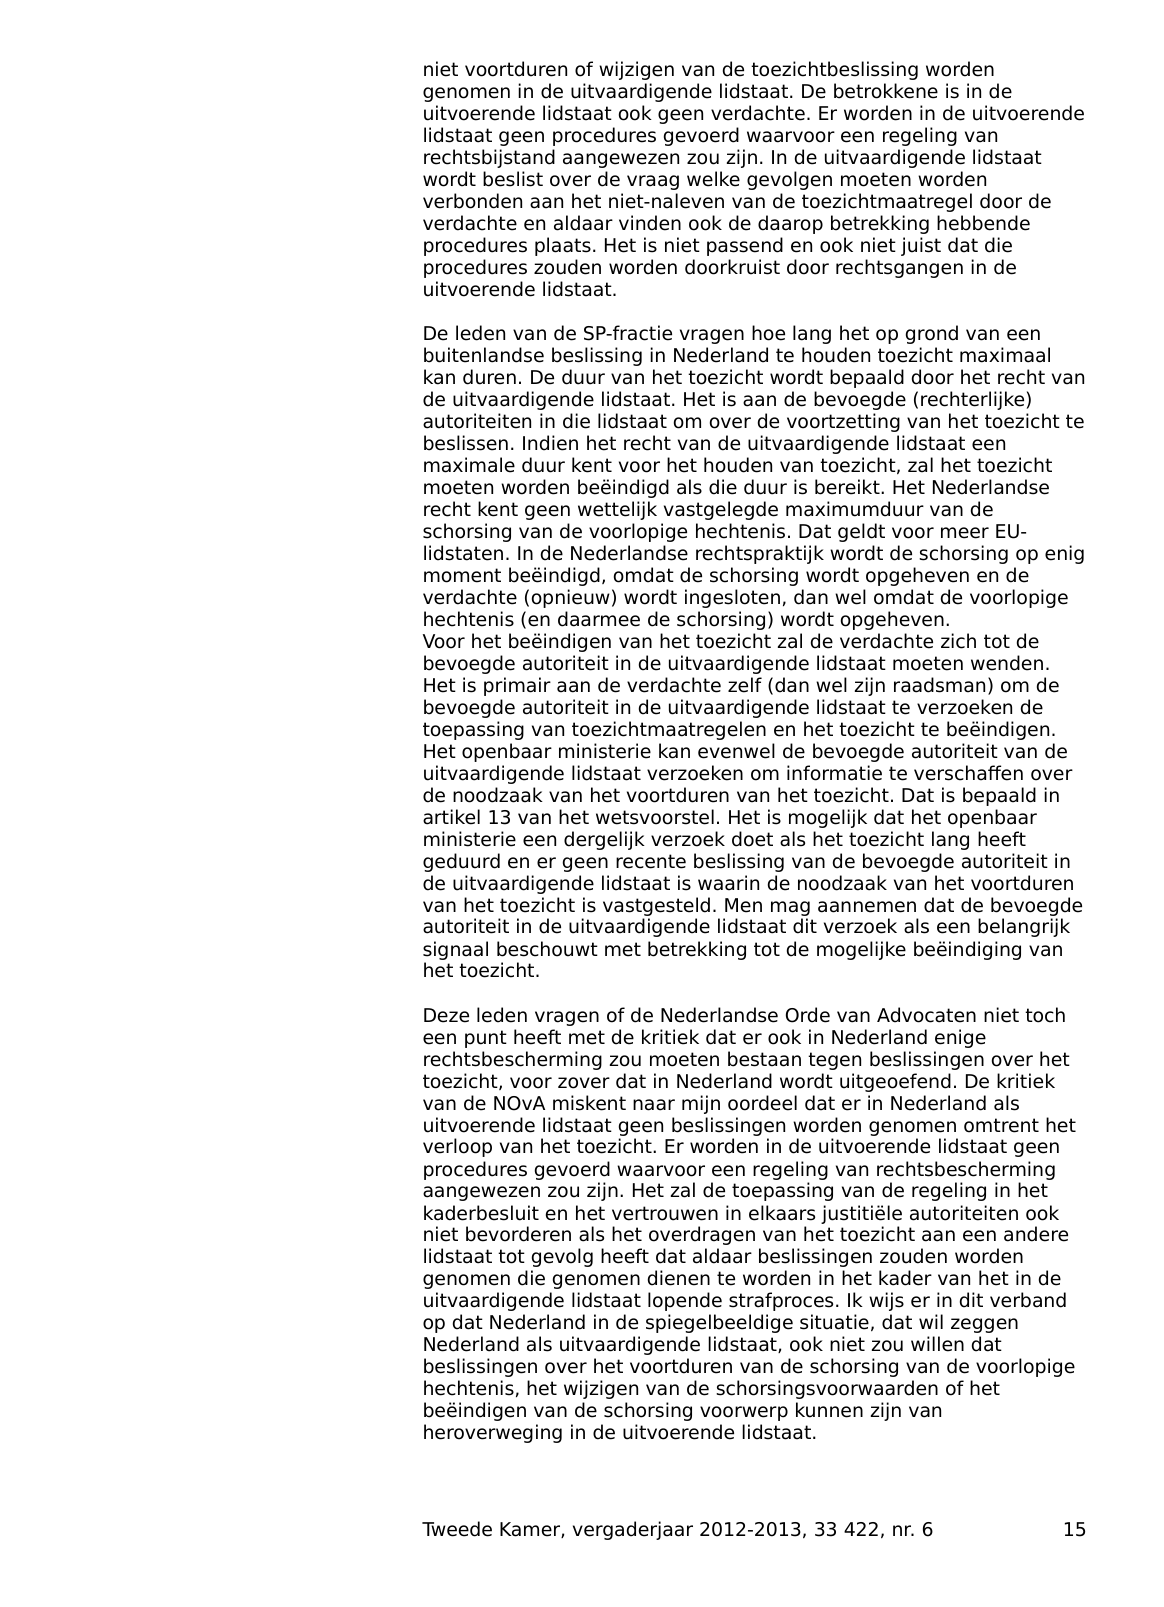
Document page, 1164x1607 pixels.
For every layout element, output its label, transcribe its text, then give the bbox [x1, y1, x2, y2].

text niet voortduren of wijzigen van de toezichtbeslissing worden genomen in de uitvaardigende lidstaat. De betrokkene is in de uitvoerende lidstaat ook geen verdachte. Er worden in de uitvoerende lidstaat geen procedures gevoerd waarvoor een regeling van rechtsbijstand aangewezen zou zijn. In de uitvaardigende lidstaat wordt beslist over de vraag welke gevolgen moeten worden verbonden aan het niet-naleven van de toezichtmaatregel door de verdachte en aldaar vinden ook de daarop betrekking hebbende procedures plaats. Het is niet passend en ook niet juist dat die procedures zouden worden doorkruist door rechtsgangen in de uitvoerende lidstaat. [422, 59, 1087, 301]
text Voor het beëindigen van het toezicht zal de verdachte zich tot de bevoegde autoriteit in de uitvaardigende lidstaat moeten wenden. Het is primair aan de verdachte zelf (dan wel zijn raadsman) om de bevoegde autoriteit in de uitvaardigende lidstaat te verzoeken de toepassing van toezichtmaatregelen en het toezicht te beëindigen. Het openbaar ministerie kan evenwel de bevoegde autoriteit van de uitvaardigende lidstaat verzoeken om informatie te verschaffen over de noodzaak van het voortduren van het toezicht. Dat is bepaald in artikel 13 van het wetsvoorstel. Het is mogelijk dat het openbaar ministerie een dergelijk verzoek doet als het toezicht lang heeft geduurd en er geen recente beslissing van de bevoegde autoriteit in de uitvaardigende lidstaat is waarin de noodzaak van het voortduren van het toezicht is vastgesteld. Men mag aannemen dat de bevoegde autoriteit in de uitvaardigende lidstaat dit verzoek als een belangrijk signaal beschouwt met betrekking tot de mogelijke beëindiging van het toezicht. [422, 631, 1087, 982]
text Deze leden vragen of de Nederlandse Orde van Advocaten niet toch een punt heeft met de kritiek dat er ook in Nederland enige rechtsbescherming zou moeten bestaan tegen beslissingen over het toezicht, voor zover dat in Nederland wordt uitgeoefend. De kritiek van de NOvA miskent naar mijn oordeel dat er in Nederland als uitvoerende lidstaat geen beslissingen worden genomen omtrent het verloop van het toezicht. Er worden in de uitvoerende lidstaat geen procedures gevoerd waarvoor een regeling van rechtsbescherming aangewezen zou zijn. Het zal de toepassing van de regeling in het kaderbesluit en het vertrouwen in elkaars justitiële autoriteiten ook niet bevorderen als het overdragen van het toezicht aan een andere lidstaat tot gevolg heeft dat aldaar beslissingen zouden worden genomen die genomen dienen te worden in het kader van het in de uitvaardigende lidstaat lopende strafproces. Ik wijs er in dit verband op dat Nederland in de spiegelbeeldige situatie, dat wil zeggen Nederland als uitvaardigende lidstaat, ook niet zou willen dat beslissingen over het voortduren van de schorsing van de voorlopige hechtenis, het wijzigen van de schorsingsvoorwaarden of het beëindigen van de schorsing voorwerp kunnen zijn van heroverweging in de uitvoerende lidstaat. [422, 1004, 1087, 1444]
text De leden van de SP-fractie vragen hoe lang het op grond van een buitenlandse beslissing in Nederland te houden toezicht maximaal kan duren. De duur van het toezicht wordt bepaald door het recht van de uitvaardigende lidstaat. Het is aan de bevoegde (rechterlijke) autoriteiten in die lidstaat om over de voortzetting van het toezicht te beslissen. Indien het recht van de uitvaardigende lidstaat een maximale duur kent voor het houden van toezicht, zal het toezicht moeten worden beëindigd als die duur is bereikt. Het Nederlandse recht kent geen wettelijk vastgelegde maximumduur van de schorsing van de voorlopige hechtenis. Dat geldt voor meer EU-lidstaten. In de Nederlandse rechtspraktijk wordt de schorsing op enig moment beëindigd, omdat de schorsing wordt opgeheven en de verdachte (opnieuw) wordt ingesloten, dan wel omdat de voorlopige hechtenis (en daarmee de schorsing) wordt opgeheven. [422, 323, 1087, 631]
